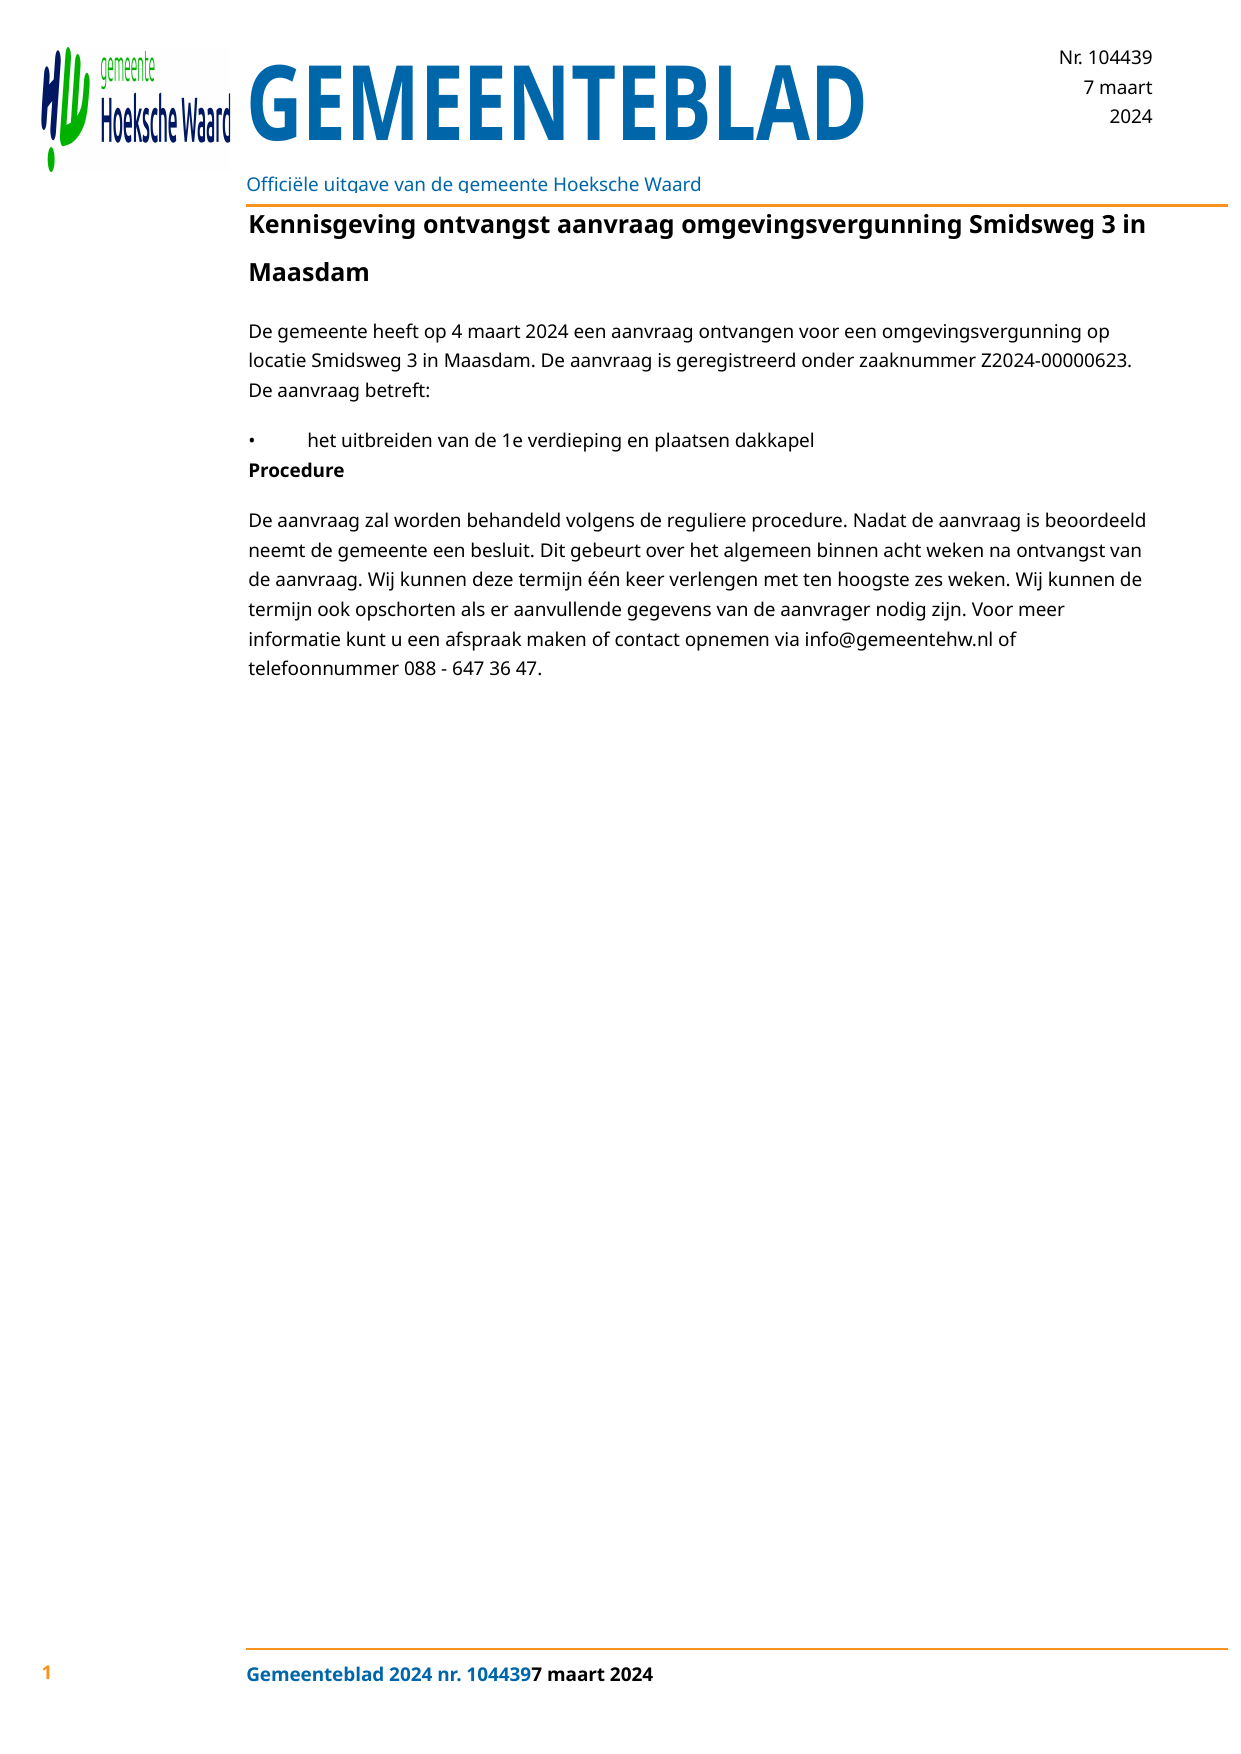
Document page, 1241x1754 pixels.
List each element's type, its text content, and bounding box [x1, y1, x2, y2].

text Procedure [248, 457, 1152, 483]
text Kennisgeving ontvangst aanvraag omgevingsvergunning Smidsweg 3 in Maasdam [248, 207, 1152, 288]
text De gemeente heeft op 4 maart 2024 een aanvraag ontvangen voor een omgevingsvergunning op locatie Smidsweg 3 in Maasdam. De aanvraag is geregistreerd onder zaaknummer Z2024-00000623. De aanvraag betreft: [248, 318, 1152, 403]
picture [41, 47, 231, 172]
text De aanvraag zal worden behandeld volgens de reguliere procedure. Nadat de aanvraag is beoordeeld neemt de gemeente een besluit. Dit gebeurt over het algemeen binnen acht weken na ontvangst van de aanvraag. Wij kunnen deze termijn één keer verlengen met ten hoogste zes weken. Wij kunnen de termijn ook opschorten als er aanvullende gegevens van de aanvrager nodig zijn. Voor meer informatie kunt u een afspraak maken of contact opnemen via info@gemeentehw.nl of telefoonnummer 088 - 647 36 47. [248, 507, 1152, 681]
list het uitbreiden van de 1e verdieping en plaatsen dakkapel [248, 427, 1152, 453]
